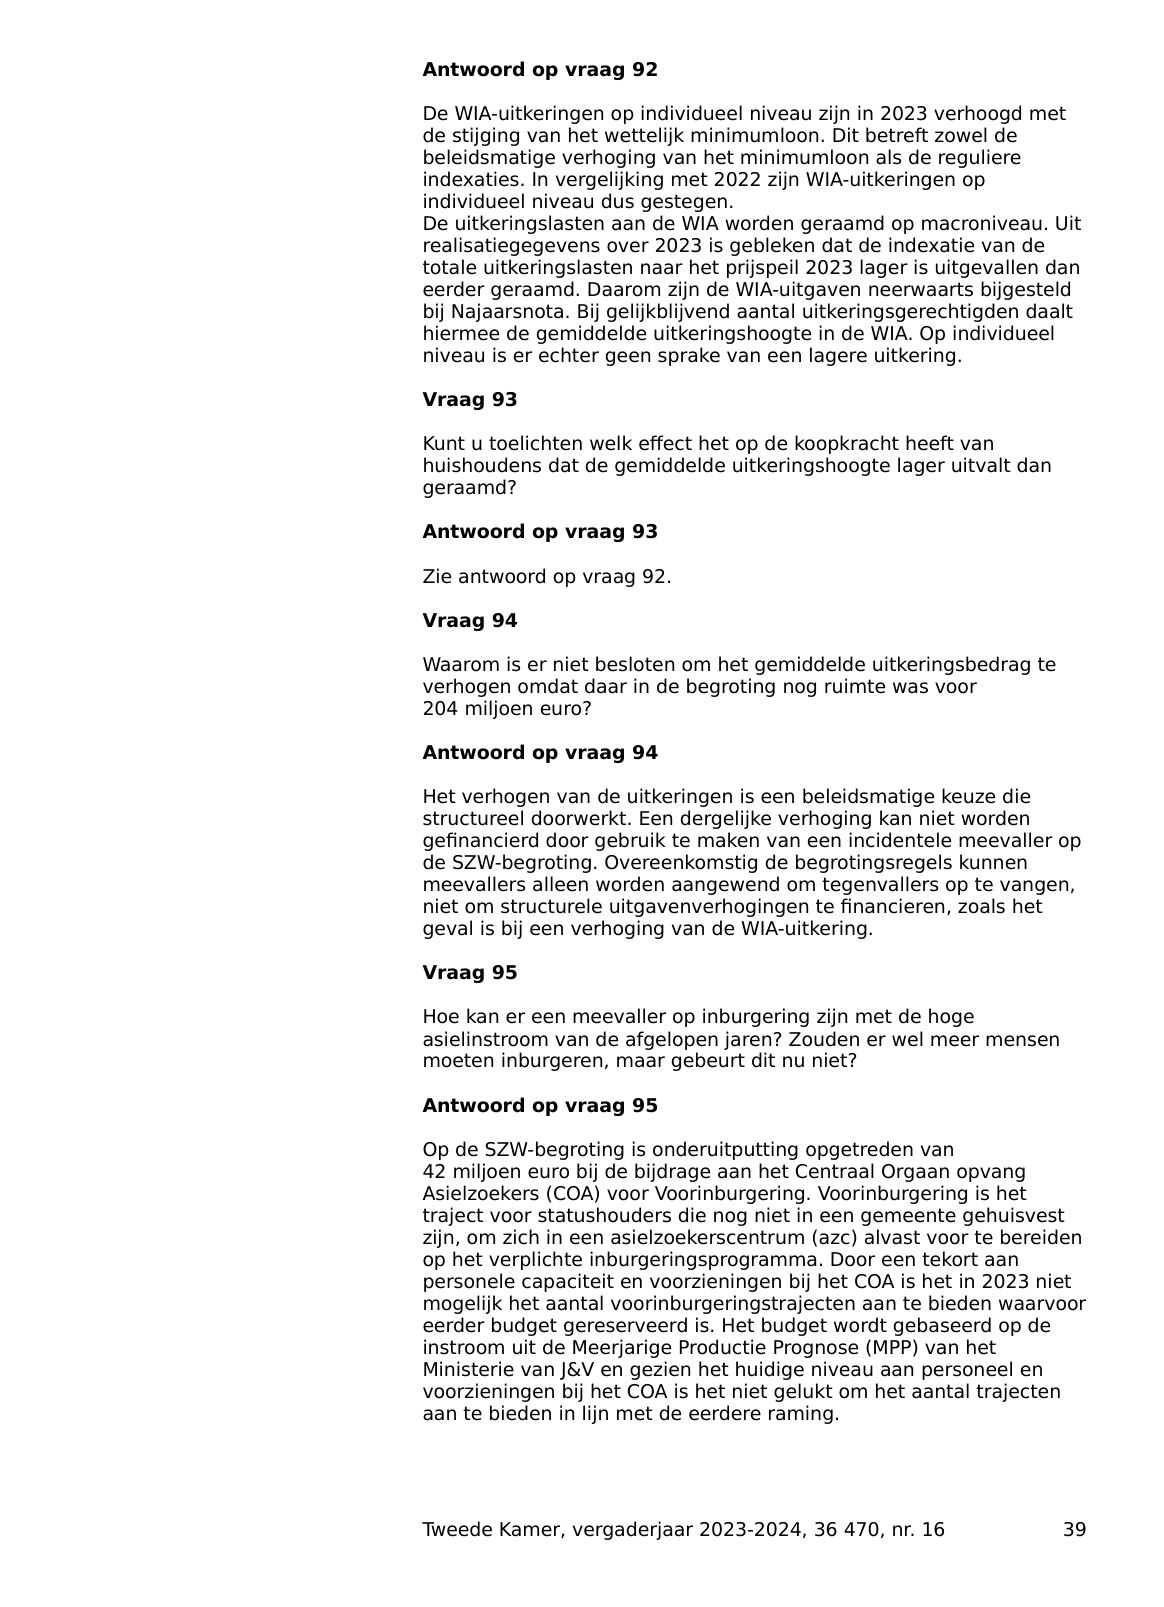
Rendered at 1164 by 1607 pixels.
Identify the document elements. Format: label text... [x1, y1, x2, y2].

text Het verhogen van de uitkeringen is een beleidsmatige keuze die structureel doorwerkt. Een dergelijke verhoging kan niet worden gefinancierd door gebruik te maken van een incidentele meevaller op de SZW-begroting. Overeenkomstig de begrotingsregels kunnen meevallers alleen worden aangewend om tegenvallers op te vangen, niet om structurele uitgavenverhogingen te financieren, zoals het geval is bij een verhoging van de WIA-uitkering. [422, 786, 1087, 940]
subtitle Vraag 93 [422, 389, 1087, 411]
text Op de SZW-begroting is onderuitputting opgetreden van 42 miljoen euro bij de bijdrage aan het Centraal Orgaan opvang Asielzoekers (COA) voor Voorinburgering. Voorinburgering is het traject voor statushouders die nog niet in een gemeente gehuisvest zijn, om zich in een asielzoekerscentrum (azc) alvast voor te bereiden op het verplichte inburgeringsprogramma. Door een tekort aan personele capaciteit en voorzieningen bij het COA is het in 2023 niet mogelijk het aantal voorinburgeringstrajecten aan te bieden waarvoor eerder budget gereserveerd is. Het budget wordt gebaseerd op de instroom uit de Meerjarige Productie Prognose (MPP) van het Ministerie van J&V en gezien het huidige niveau aan personeel en voorzieningen bij het COA is het niet gelukt om het aantal trajecten aan te bieden in lijn met de eerdere raming. [422, 1139, 1087, 1424]
text Waarom is er niet besloten om het gemiddelde uitkeringsbedrag te verhogen omdat daar in de begroting nog ruimte was voor 204 miljoen euro? [422, 654, 1087, 720]
text De uitkeringslasten aan de WIA worden geraamd op macroniveau. Uit realisatiegegevens over 2023 is gebleken dat de indexatie van de totale uitkeringslasten naar het prijspeil 2023 lager is uitgevallen dan eerder geraamd. Daarom zijn de WIA-uitgaven neerwaarts bijgesteld bij Najaarsnota. Bij gelijkblijvend aantal uitkeringsgerechtigden daalt hiermee de gemiddelde uitkeringshoogte in de WIA. Op individueel niveau is er echter geen sprake van een lagere uitkering. [422, 213, 1087, 367]
subtitle Antwoord op vraag 95 [422, 1094, 1087, 1117]
text De WIA-uitkeringen op individueel niveau zijn in 2023 verhoogd met de stijging van het wettelijk minimumloon. Dit betreft zowel de beleidsmatige verhoging van het minimumloon als de reguliere indexaties. In vergelijking met 2022 zijn WIA-uitkeringen op individueel niveau dus gestegen. [422, 103, 1087, 213]
text Hoe kan er een meevaller op inburgering zijn met de hoge asielinstroom van de afgelopen jaren? Zouden er wel meer mensen moeten inburgeren, maar gebeurt dit nu niet? [422, 1006, 1087, 1072]
subtitle Antwoord op vraag 93 [422, 521, 1087, 543]
text Kunt u toelichten welk effect het op de koopkracht heeft van huishoudens dat de gemiddelde uitkeringshoogte lager uitvalt dan geraamd? [422, 433, 1087, 499]
subtitle Vraag 95 [422, 962, 1087, 984]
subtitle Antwoord op vraag 94 [422, 742, 1087, 764]
subtitle Antwoord op vraag 92 [422, 59, 1087, 81]
subtitle Vraag 94 [422, 610, 1087, 632]
text Zie antwoord op vraag 92. [422, 566, 1087, 588]
